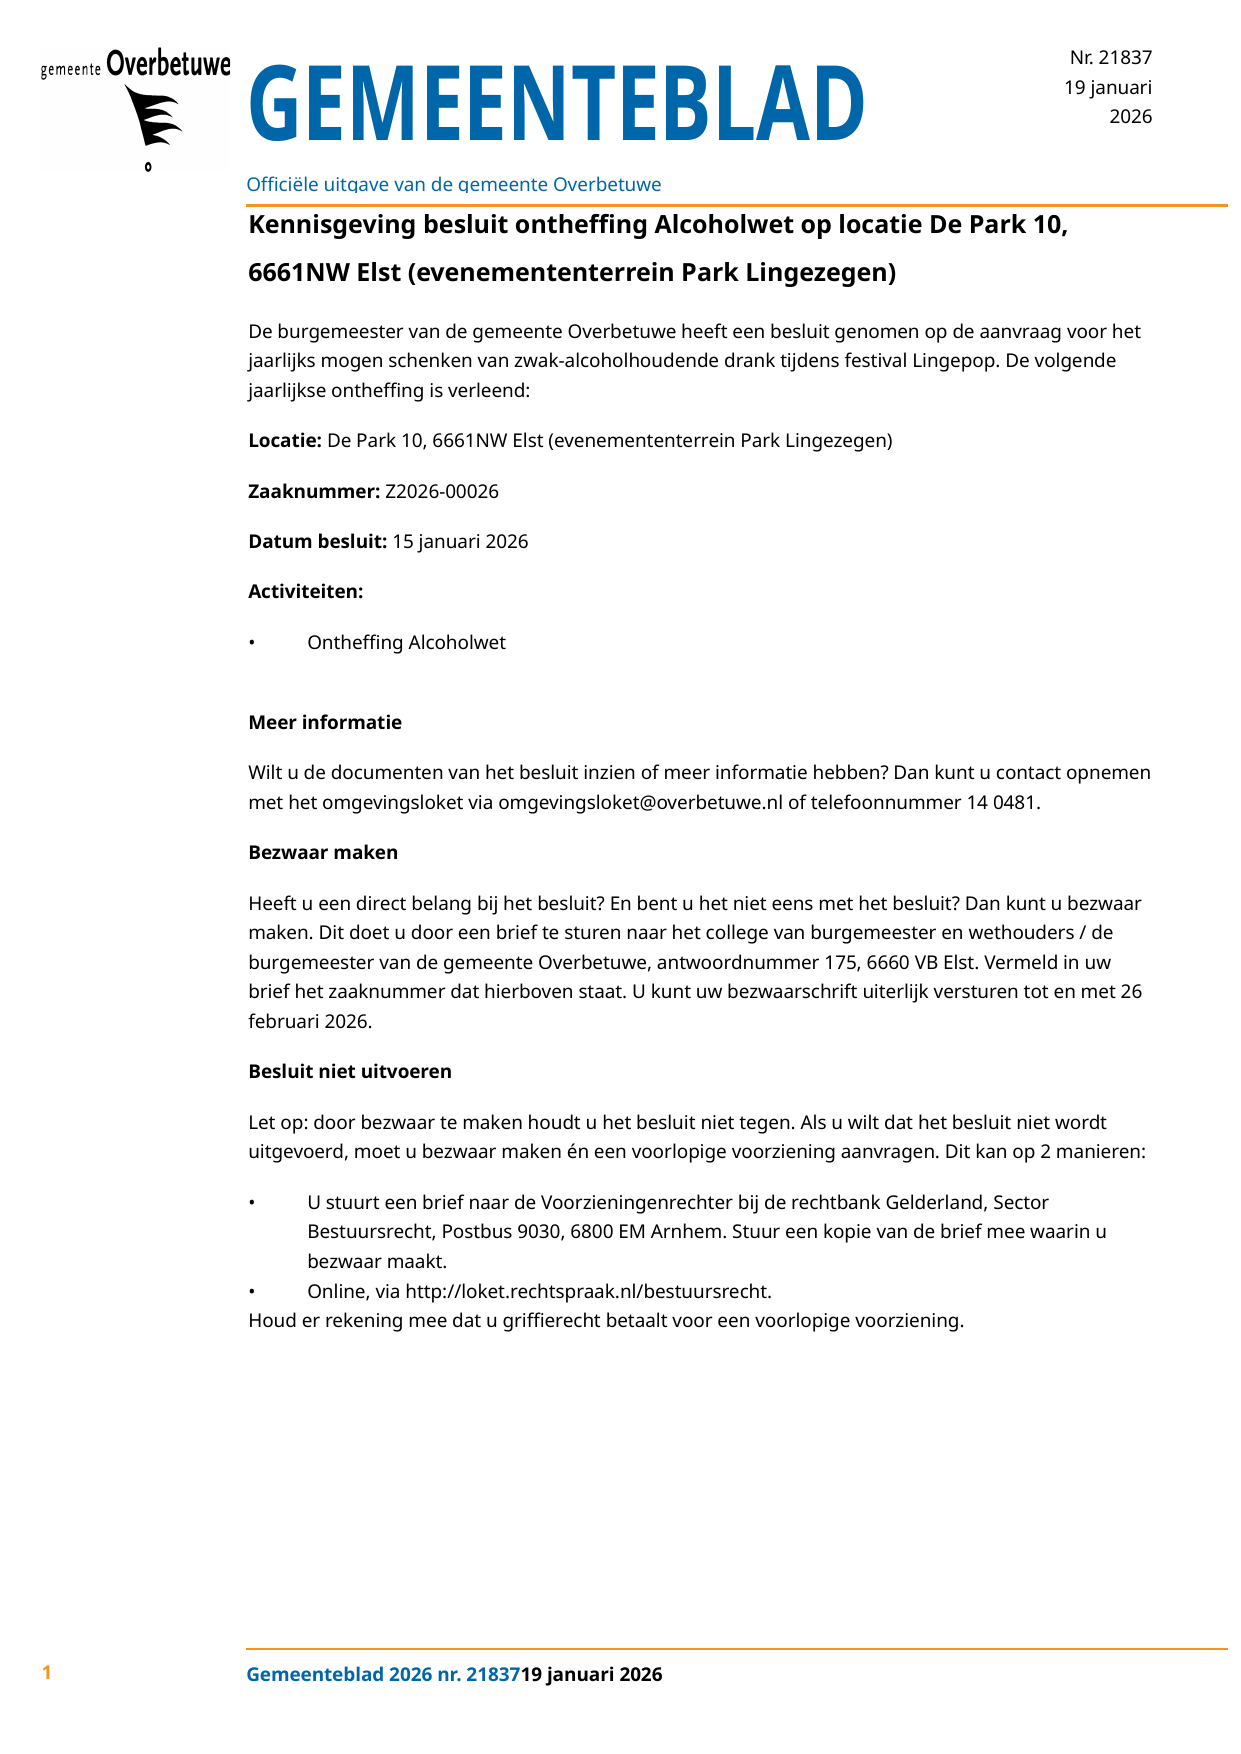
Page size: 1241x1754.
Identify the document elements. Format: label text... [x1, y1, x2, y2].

text Locatie: De Park 10, 6661NW Elst (evenemententerrein Park Lingezegen) [248, 427, 1152, 453]
text De burgemeester van de gemeente Overbetuwe heeft een besluit genomen op de aanvraag voor het jaarlijks mogen schenken van zwak-alcoholhoudende drank tijdens festival Lingepop. De volgende jaarlijkse ontheffing is verleend: [248, 318, 1152, 403]
text Houd er rekening mee dat u griffierecht betaalt voor een voorlopige voorziening. [248, 1307, 1152, 1333]
text Heeft u een direct belang bij het besluit? En bent u het niet eens met het besluit? Dan kunt u bezwaar maken. Dit doet u door een brief te sturen naar het college van burgemeester en wethouders / de burgemeester van de gemeente Overbetuwe, antwoordnummer 175, 6660 VB Elst. Vermeld in uw brief het zaaknummer dat hierboven staat. U kunt uw bezwaarschrift uiterlijk versturen tot en met 26 februari 2026. [248, 890, 1152, 1034]
text Let op: door bezwaar te maken houdt u het besluit niet tegen. Als u wilt dat het besluit niet wordt uitgevoerd, moet u bezwaar maken én een voorlopige voorziening aanvragen. Dit kan op 2 manieren: [248, 1109, 1152, 1164]
text Besluit niet uitvoeren [248, 1059, 1152, 1084]
list Ontheffing Alcoholwet [248, 629, 1152, 655]
text Zaaknummer: Z2026-00026 [248, 478, 1152, 504]
text Datum besluit: 15 januari 2026 [248, 528, 1152, 554]
text Kennisgeving besluit ontheffing Alcoholwet op locatie De Park 10, 6661NW Elst (evenemententerrein Park Lingezegen) [248, 207, 1152, 288]
text Bezwaar maken [248, 839, 1152, 865]
list U stuurt een brief naar de Voorzieningenrechter bij de rechtbank Gelderland, Sector Bestuursrecht, Postbus 9030, 6800 EM Arnhem. Stuur een kopie van de brief mee waarin u bezwaar maakt. [248, 1189, 1152, 1274]
picture [41, 47, 231, 172]
text Wilt u de documenten van het besluit inzien of meer informatie hebben? Dan kunt u contact opnemen met het omgevingsloket via omgevingsloket@overbetuwe.nl of telefoonnummer 14 0481. [248, 759, 1152, 815]
list Online, via http://loket.rechtspraak.nl/bestuursrecht. [248, 1278, 1152, 1304]
text Activiteiten: [248, 579, 1152, 604]
text Meer informatie [248, 709, 1152, 735]
